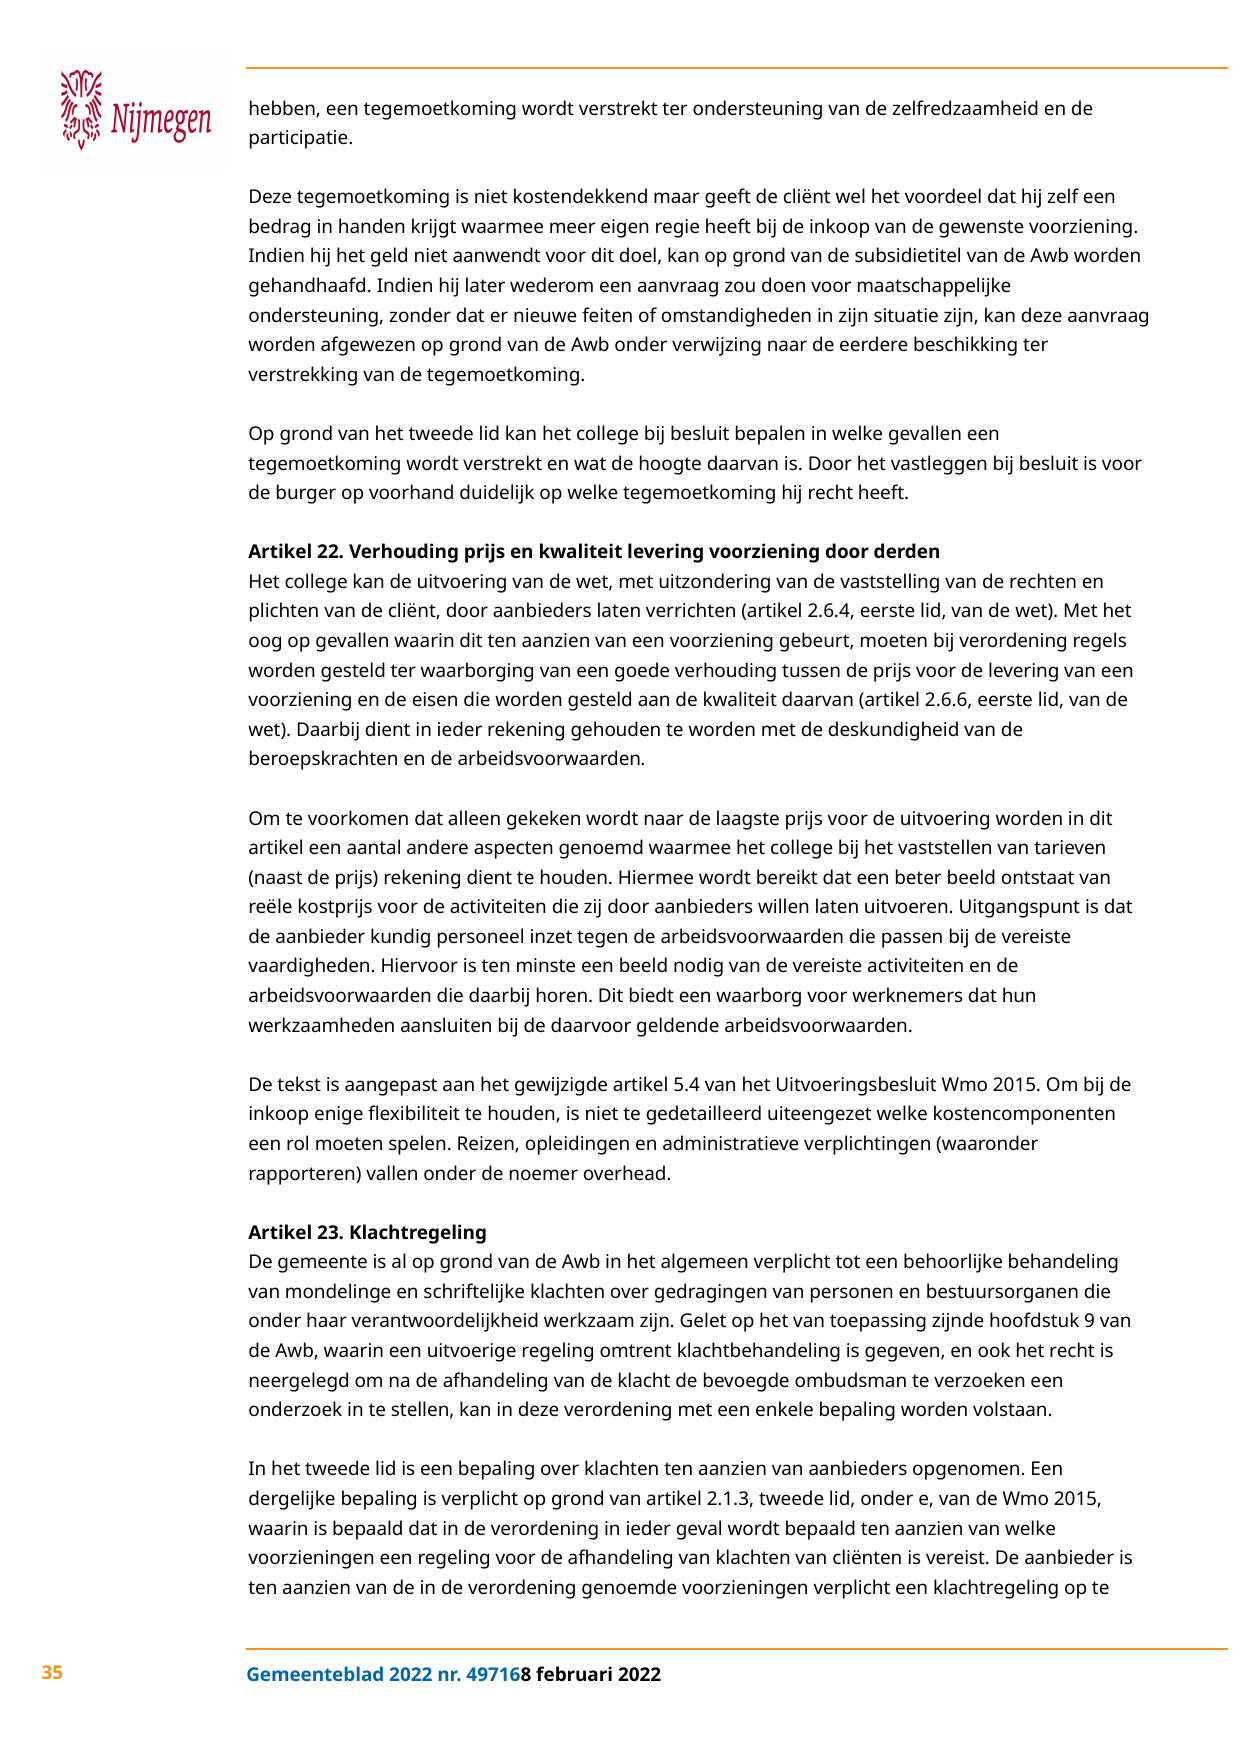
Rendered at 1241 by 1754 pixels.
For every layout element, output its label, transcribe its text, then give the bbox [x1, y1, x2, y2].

text Op grond van het tweede lid kan het college bij besluit bepalen in welke gevallen een tegemoetkoming wordt verstrekt en wat de hoogte daarvan is. Door het vastleggen bij besluit is voor de burger op voorhand duidelijk op welke tegemoetkoming hij recht heeft. [248, 420, 1152, 505]
text De gemeente is al op grond van de Awb in het algemeen verplicht tot een behoorlijke behandeling van mondelinge en schriftelijke klachten over gedragingen van personen en bestuursorganen die onder haar verantwoordelijkheid werkzaam zijn. Gelet op het van toepassing zijnde hoofdstuk 9 van de Awb, waarin een uitvoerige regeling omtrent klachtbehandeling is gegeven, en ook het recht is neergelegd om na de afhandeling van de klacht de bevoegde ombudsman te verzoeken een onderzoek in te stellen, kan in deze verordening met een enkele bepaling worden volstaan. [248, 1248, 1152, 1422]
text Om te voorkomen dat alleen gekeken wordt naar de laagste prijs voor de uitvoering worden in dit artikel een aantal andere aspecten genoemd waarmee het college bij het vaststellen van tarieven (naast de prijs) rekening dient te houden. Hiermee wordt bereikt dat een beter beeld ontstaat van reële kostprijs voor de activiteiten die zij door aanbieders willen laten uitvoeren. Uitgangspunt is dat de aanbieder kundig personeel inzet tegen de arbeidsvoorwaarden die passen bij de vereiste vaardigheden. Hiervoor is ten minste een beeld nodig van de vereiste activiteiten en de arbeidsvoorwaarden die daarbij horen. Dit biedt een waarborg voor werknemers dat hun werkzaamheden aansluiten bij de daarvoor geldende arbeidsvoorwaarden. [248, 805, 1152, 1038]
text Deze tegemoetkoming is niet kostendekkend maar geeft de cliënt wel het voordeel dat hij zelf een bedrag in handen krijgt waarmee meer eigen regie heeft bij de inkoop van de gewenste voorziening. Indien hij het geld niet aanwendt voor dit doel, kan op grond van de subsidietitel van de Awb worden gehandhaafd. Indien hij later wederom een aanvraag zou doen voor maatschappelijke ondersteuning, zonder dat er nieuwe feiten of omstandigheden in zijn situatie zijn, kan deze aanvraag worden afgewezen op grond van de Awb onder verwijzing naar de eerdere beschikking ter verstrekking van de tegemoetkoming. [248, 183, 1152, 387]
picture [41, 47, 231, 172]
text Artikel 22. Verhouding prijs en kwaliteit levering voorziening door derden [248, 538, 1152, 564]
text In het tweede lid is een bepaling over klachten ten aanzien van aanbieders opgenomen. Een dergelijke bepaling is verplicht op grond van artikel 2.1.3, tweede lid, onder e, van de Wmo 2015, waarin is bepaald dat in de verordening in ieder geval wordt bepaald ten aanzien van welke voorzieningen een regeling voor de afhandeling van klachten van cliënten is vereist. De aanbieder is ten aanzien van de in de verordening genoemde voorzieningen verplicht een klachtregeling op te [248, 1456, 1152, 1600]
text Het college kan de uitvoering van de wet, met uitzondering van de vaststelling van de rechten en plichten van de cliënt, door aanbieders laten verrichten (artikel 2.6.4, eerste lid, van de wet). Met het oog op gevallen waarin dit ten aanzien van een voorziening gebeurt, moeten bij verordening regels worden gesteld ter waarborging van een goede verhouding tussen de prijs voor de levering van een voorziening en de eisen die worden gesteld aan de kwaliteit daarvan (artikel 2.6.6, eerste lid, van de wet). Daarbij dient in ieder rekening gehouden te worden met de deskundigheid van de beroepskrachten en de arbeidsvoorwaarden. [248, 568, 1152, 771]
text hebben, een tegemoetkoming wordt verstrekt ter ondersteuning van de zelfredzaamheid en de participatie. [248, 95, 1152, 150]
text De tekst is aangepast aan het gewijzigde artikel 5.4 van het Uitvoeringsbesluit Wmo 2015. Om bij de inkoop enige flexibiliteit te houden, is niet te gedetailleerd uiteengezet welke kostencomponenten een rol moeten spelen. Reizen, opleidingen en administratieve verplichtingen (waaronder rapporteren) vallen onder de noemer overhead. [248, 1071, 1152, 1186]
text Artikel 23. Klachtregeling [248, 1219, 1152, 1245]
